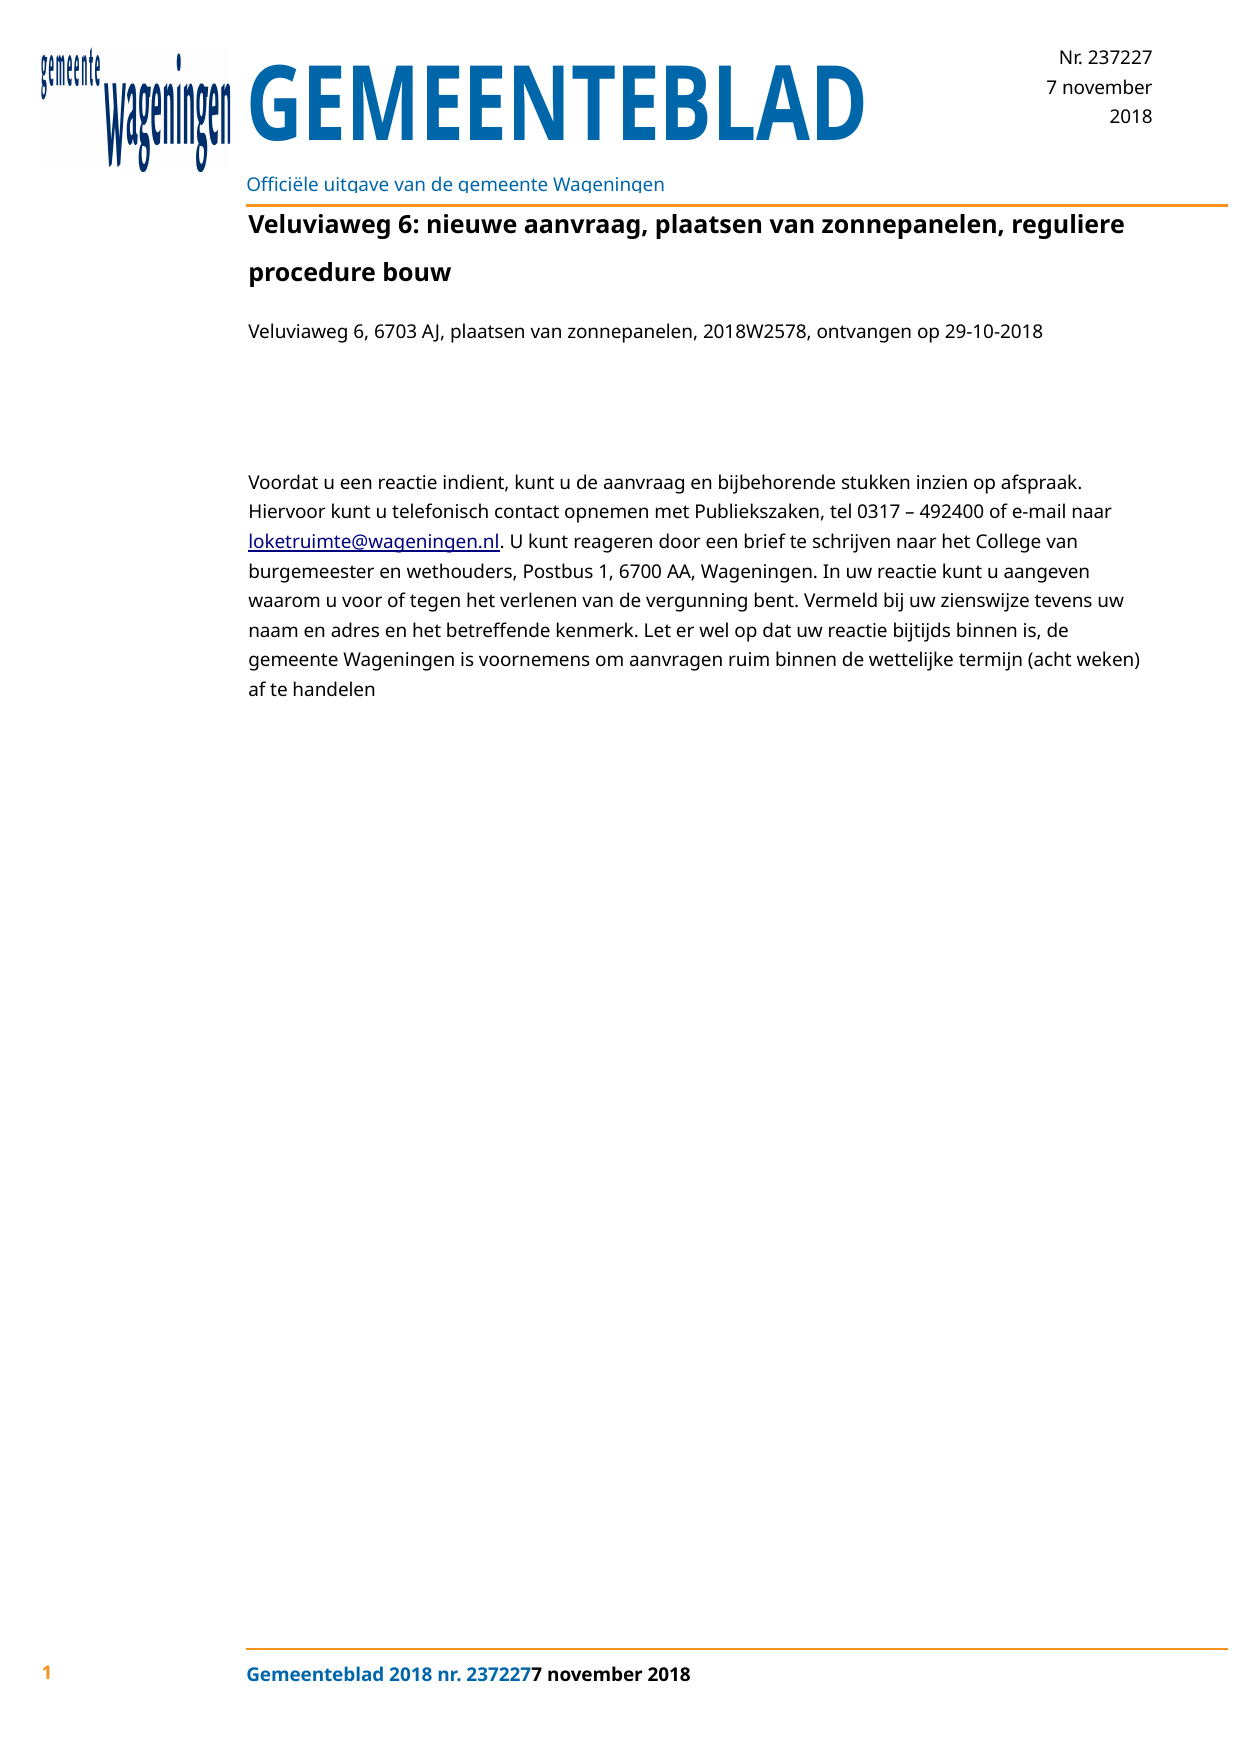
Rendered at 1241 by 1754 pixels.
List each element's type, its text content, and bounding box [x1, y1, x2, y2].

text Veluviaweg 6: nieuwe aanvraag, plaatsen van zonnepanelen, reguliere procedure bouw [248, 207, 1152, 288]
text Veluviaweg 6, 6703 AJ, plaatsen van zonnepanelen, 2018W2578, ontvangen op 29-10-2018 [248, 318, 1152, 344]
picture [41, 47, 231, 172]
text Voordat u een reactie indient, kunt u de aanvraag en bijbehorende stukken inzien op afspraak. Hiervoor kunt u telefonisch contact opnemen met Publiekszaken, tel 0317 – 492400 of e-mail naar loketruimte@wageningen.nl. U kunt reageren door een brief te schrijven naar het College van burgemeester en wethouders, Postbus 1, 6700 AA, Wageningen. In uw reactie kunt u aangeven waarom u voor of tegen het verlenen van de vergunning bent. Vermeld bij uw zienswijze tevens uw naam en adres en het betreffende kenmerk. Let er wel op dat uw reactie bijtijds binnen is, de gemeente Wageningen is voornemens om aanvragen ruim binnen de wettelijke termijn (acht weken) af te handelen [248, 469, 1152, 702]
